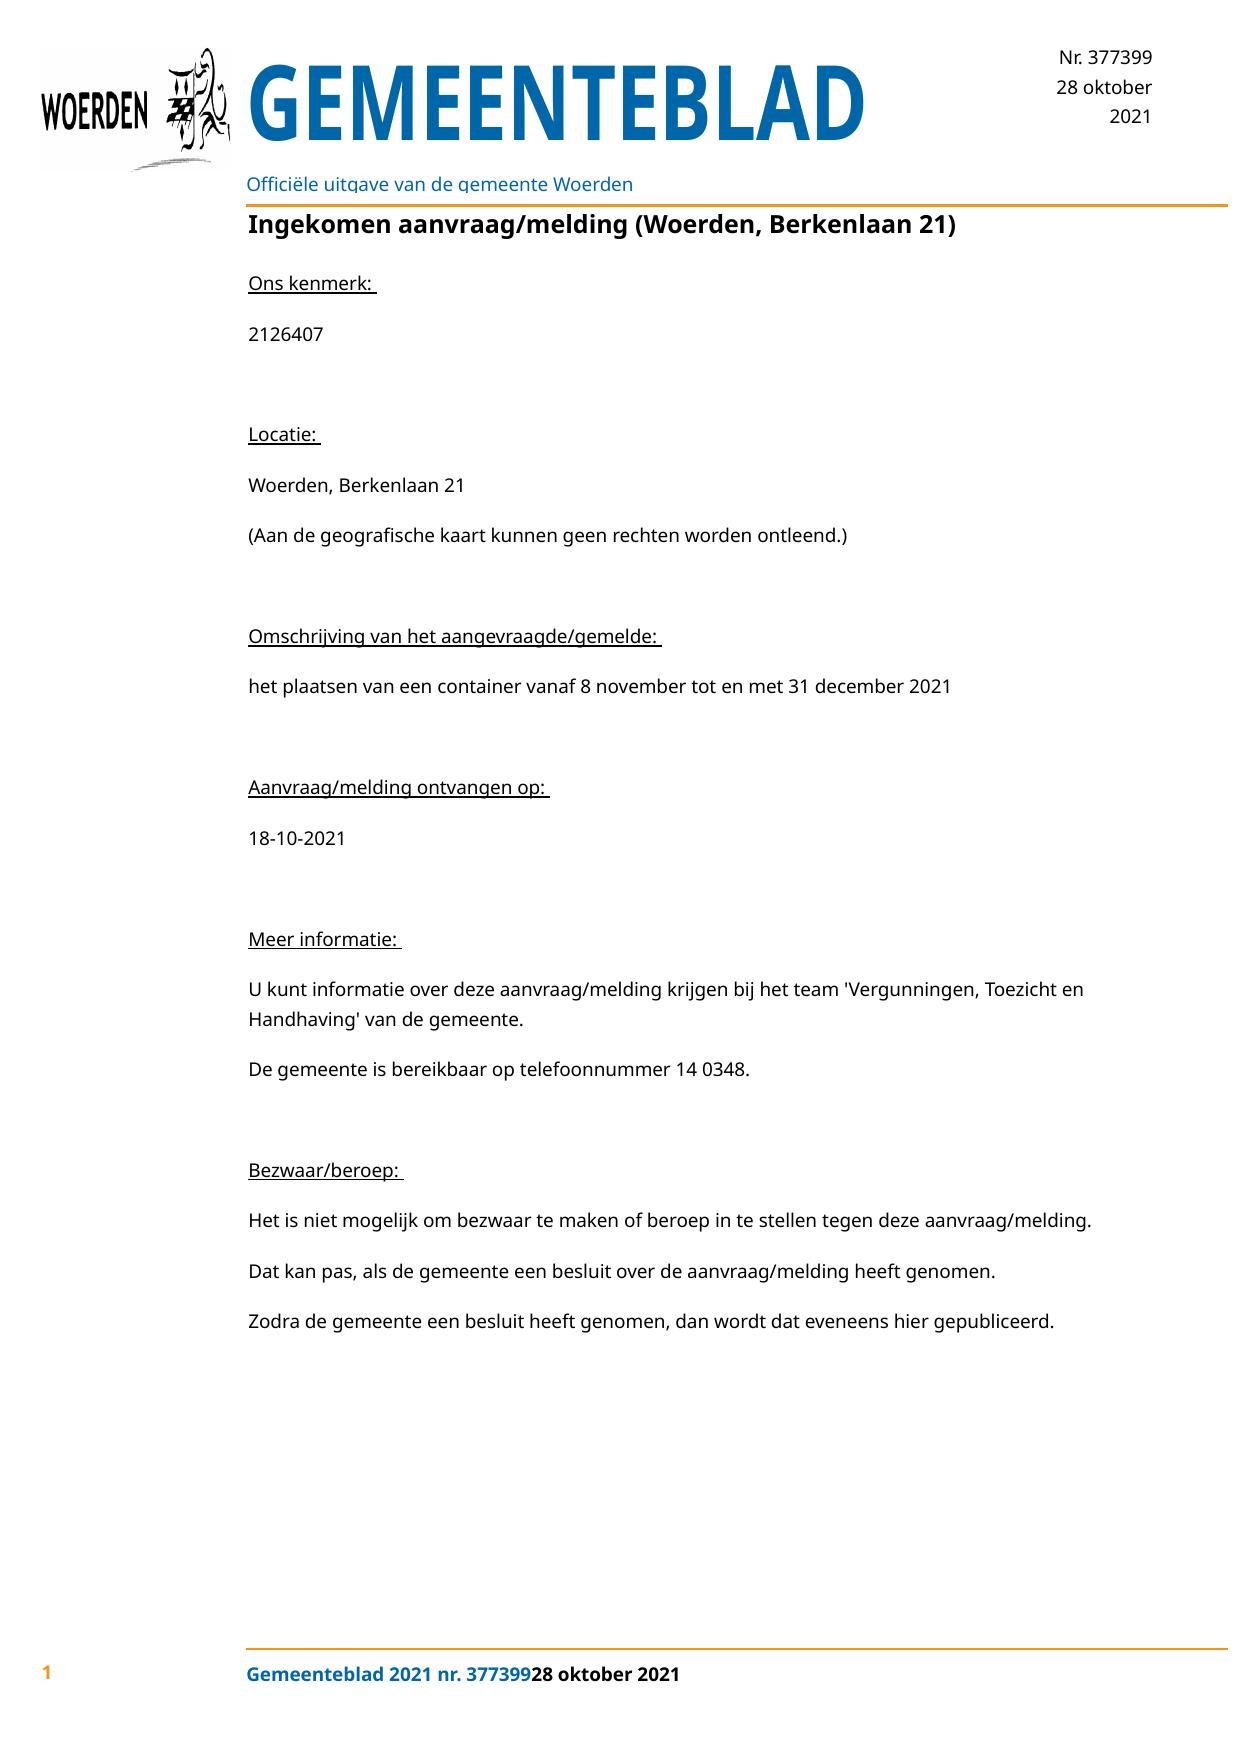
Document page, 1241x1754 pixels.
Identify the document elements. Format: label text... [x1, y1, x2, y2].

text U kunt informatie over deze aanvraag/melding krijgen bij het team 'Vergunningen, Toezicht en Handhaving' van de gemeente. [248, 976, 1152, 1031]
text Ingekomen aanvraag/melding (Woerden, Berkenlaan 21) [248, 207, 1152, 241]
text het plaatsen van een container vanaf 8 november tot en met 31 december 2021 [248, 674, 1152, 699]
text Omschrijving van het aangevraagde/gemelde: [248, 623, 1152, 649]
text (Aan de geografische kaart kunnen geen rechten worden ontleend.) [248, 522, 1152, 548]
text Aanvraag/melding ontvangen op: [248, 774, 1152, 800]
picture [41, 47, 231, 172]
text De gemeente is bereikbaar op telefoonnummer 14 0348. [248, 1056, 1152, 1082]
text 18-10-2021 [248, 825, 1152, 851]
text Het is niet mogelijk om bezwaar te maken of beroep in te stellen tegen deze aanvraag/melding. [248, 1207, 1152, 1233]
text Woerden, Berkenlaan 21 [248, 472, 1152, 498]
text 2126407 [248, 321, 1152, 346]
text Ons kenmerk: [248, 270, 1152, 296]
text Meer informatie: [248, 926, 1152, 951]
text Bezwaar/beroep: [248, 1157, 1152, 1183]
text Zodra de gemeente een besluit heeft genomen, dan wordt dat eveneens hier gepubliceerd. [248, 1308, 1152, 1334]
text Locatie: [248, 422, 1152, 447]
text Dat kan pas, als de gemeente een besluit over de aanvraag/melding heeft genomen. [248, 1258, 1152, 1283]
